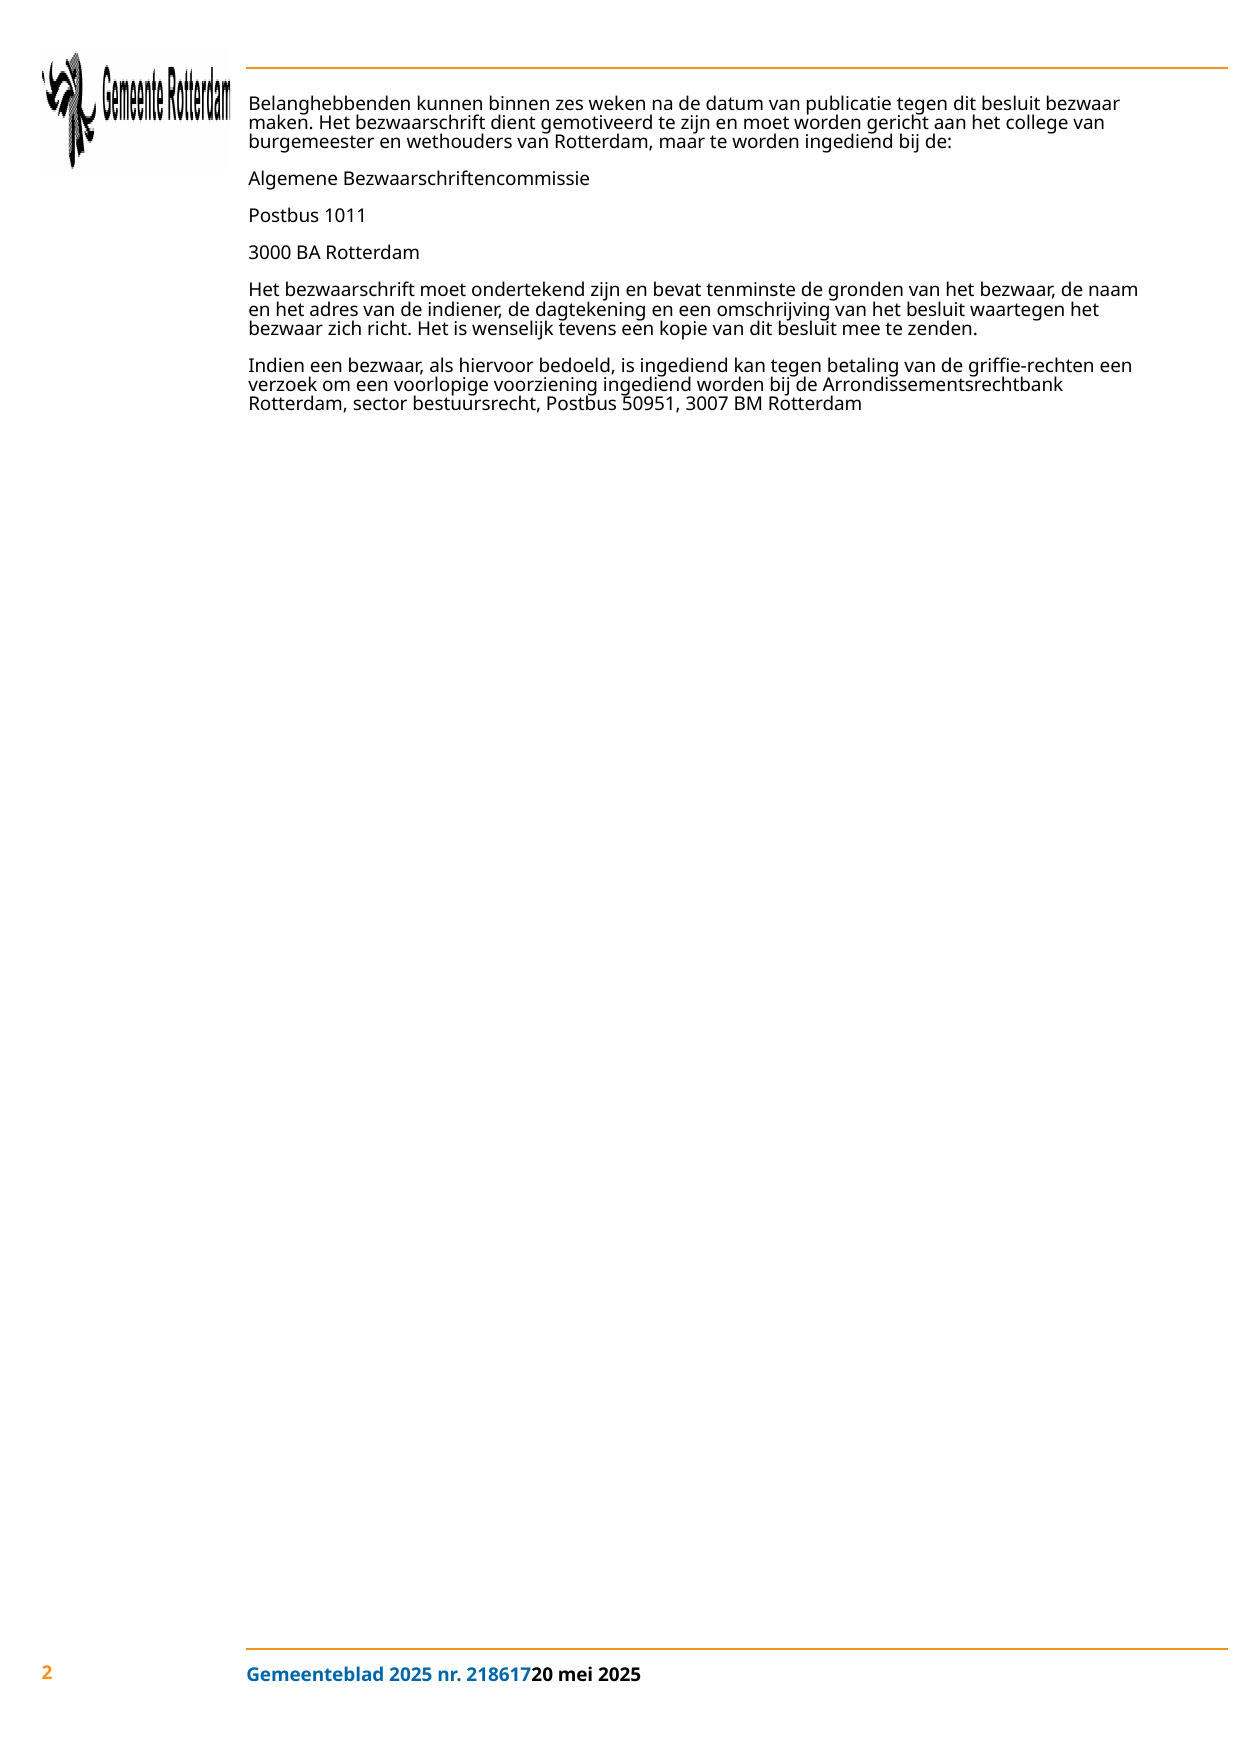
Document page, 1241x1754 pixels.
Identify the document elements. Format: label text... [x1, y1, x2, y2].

text Indien een bezwaar, als hiervoor bedoeld, is ingediend kan tegen betaling van de griffie-rechten een verzoek om een voorlopige voorziening ingediend worden bij de Arrondissementsrechtbank Rotterdam, sector bestuursrecht, Postbus 50951, 3007 BM Rotterdam [248, 357, 1152, 415]
text Postbus 1011 [248, 207, 1152, 227]
text Algemene Bezwaarschriftencommissie [248, 170, 1152, 190]
picture [41, 47, 231, 172]
text 3000 BA Rotterdam [248, 244, 1152, 264]
text Belanghebbenden kunnen binnen zes weken na de datum van publicatie tegen dit besluit bezwaar maken. Het bezwaarschrift dient gemotiveerd te zijn en moet worden gericht aan het college van burgemeester en wethouders van Rotterdam, maar te worden ingediend bij de: [248, 95, 1152, 153]
text Het bezwaarschrift moet ondertekend zijn en bevat tenminste de gronden van het bezwaar, de naam en het adres van de indiener, de dagtekening en een omschrijving van het besluit waartegen het bezwaar zich richt. Het is wenselijk tevens een kopie van dit besluit mee te zenden. [248, 281, 1152, 339]
